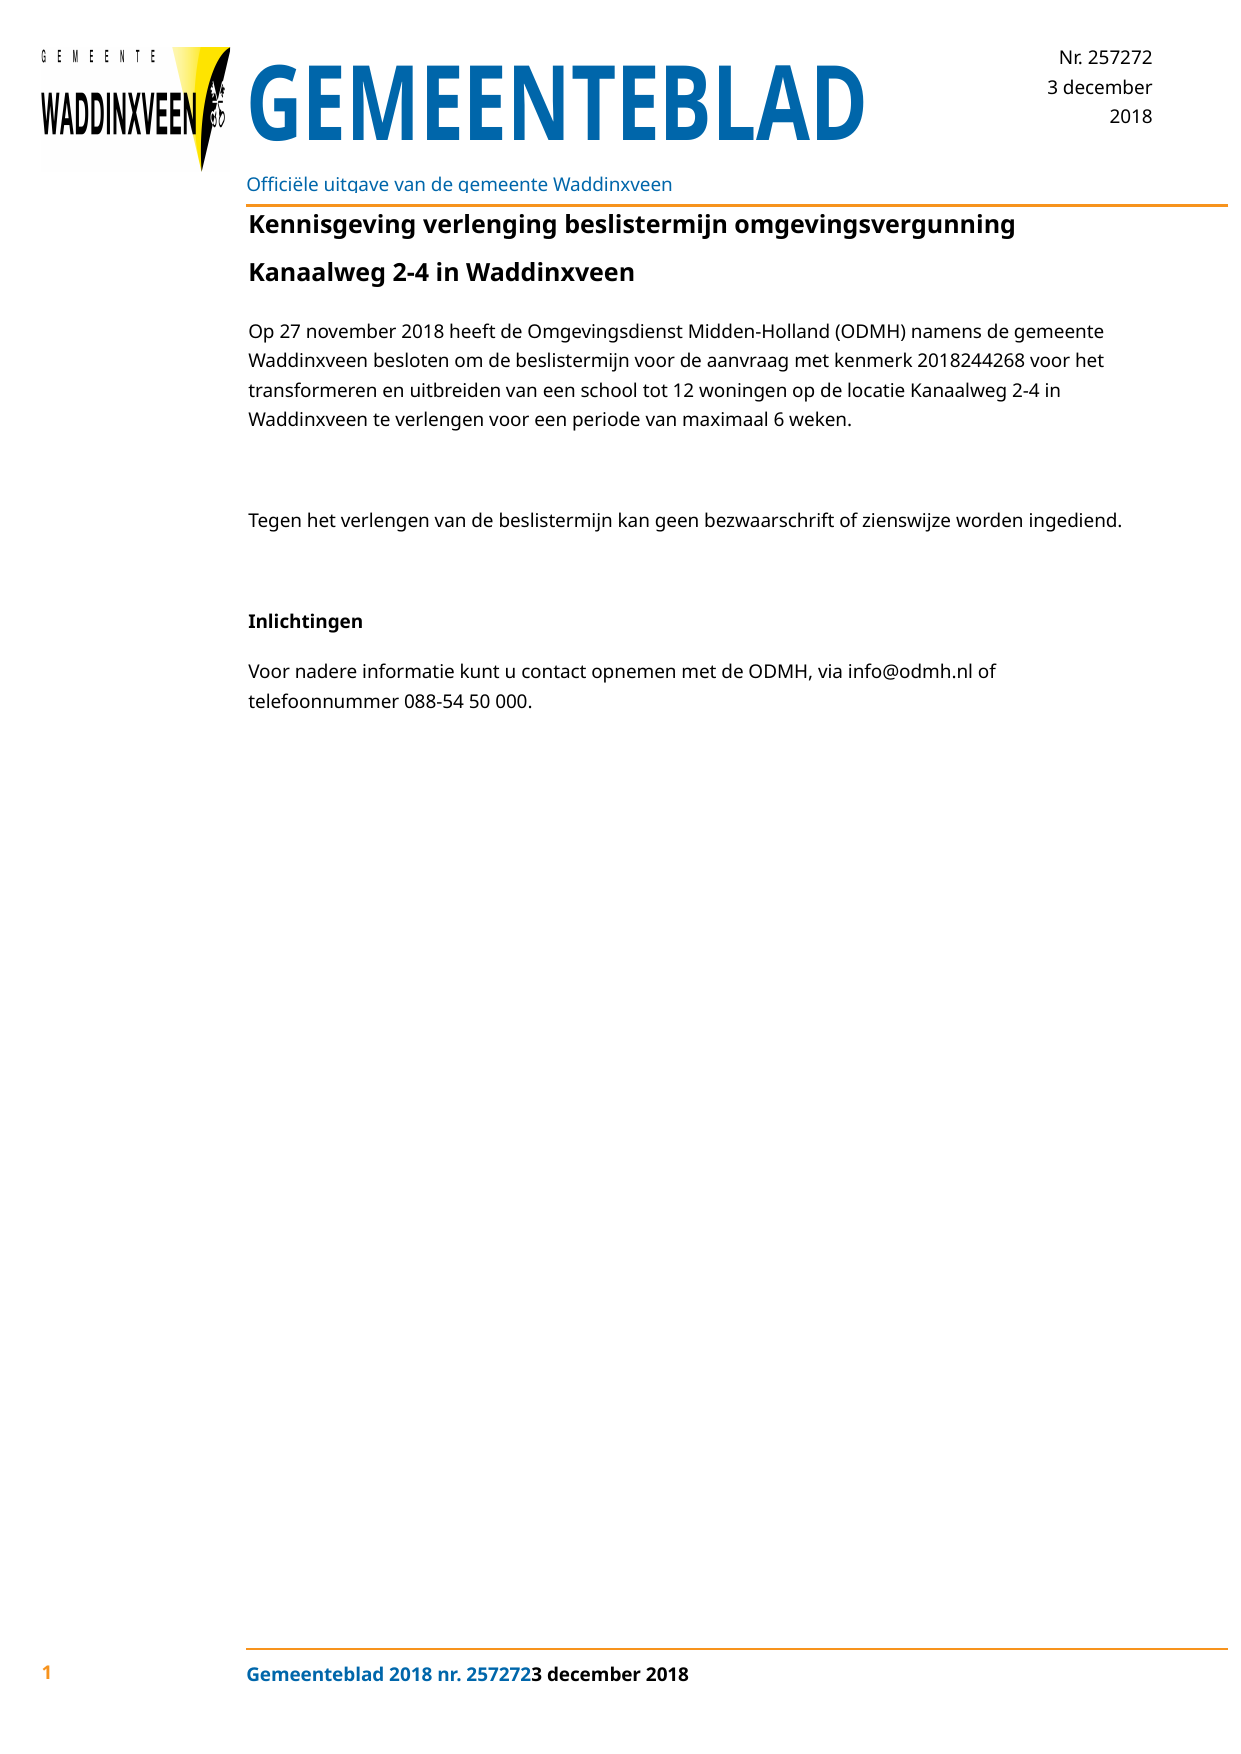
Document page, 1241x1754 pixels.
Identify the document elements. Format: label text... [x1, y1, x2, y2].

text Tegen het verlengen van de beslistermijn kan geen bezwaarschrift of zienswijze worden ingediend. [248, 507, 1152, 533]
picture [41, 47, 231, 172]
text Voor nadere informatie kunt u contact opnemen met de ODMH, via info@odmh.nl of telefoonnummer 088-54 50 000. [248, 659, 1152, 714]
text Kennisgeving verlenging beslistermijn omgevingsvergunning Kanaalweg 2-4 in Waddinxveen [248, 207, 1152, 288]
text Inlichtingen [248, 608, 1152, 634]
text Op 27 november 2018 heeft de Omgevingsdienst Midden-Holland (ODMH) namens de gemeente Waddinxveen besloten om de beslistermijn voor de aanvraag met kenmerk 2018244268 voor het transformeren en uitbreiden van een school tot 12 woningen op de locatie Kanaalweg 2-4 in Waddinxveen te verlengen voor een periode van maximaal 6 weken. [248, 318, 1152, 432]
